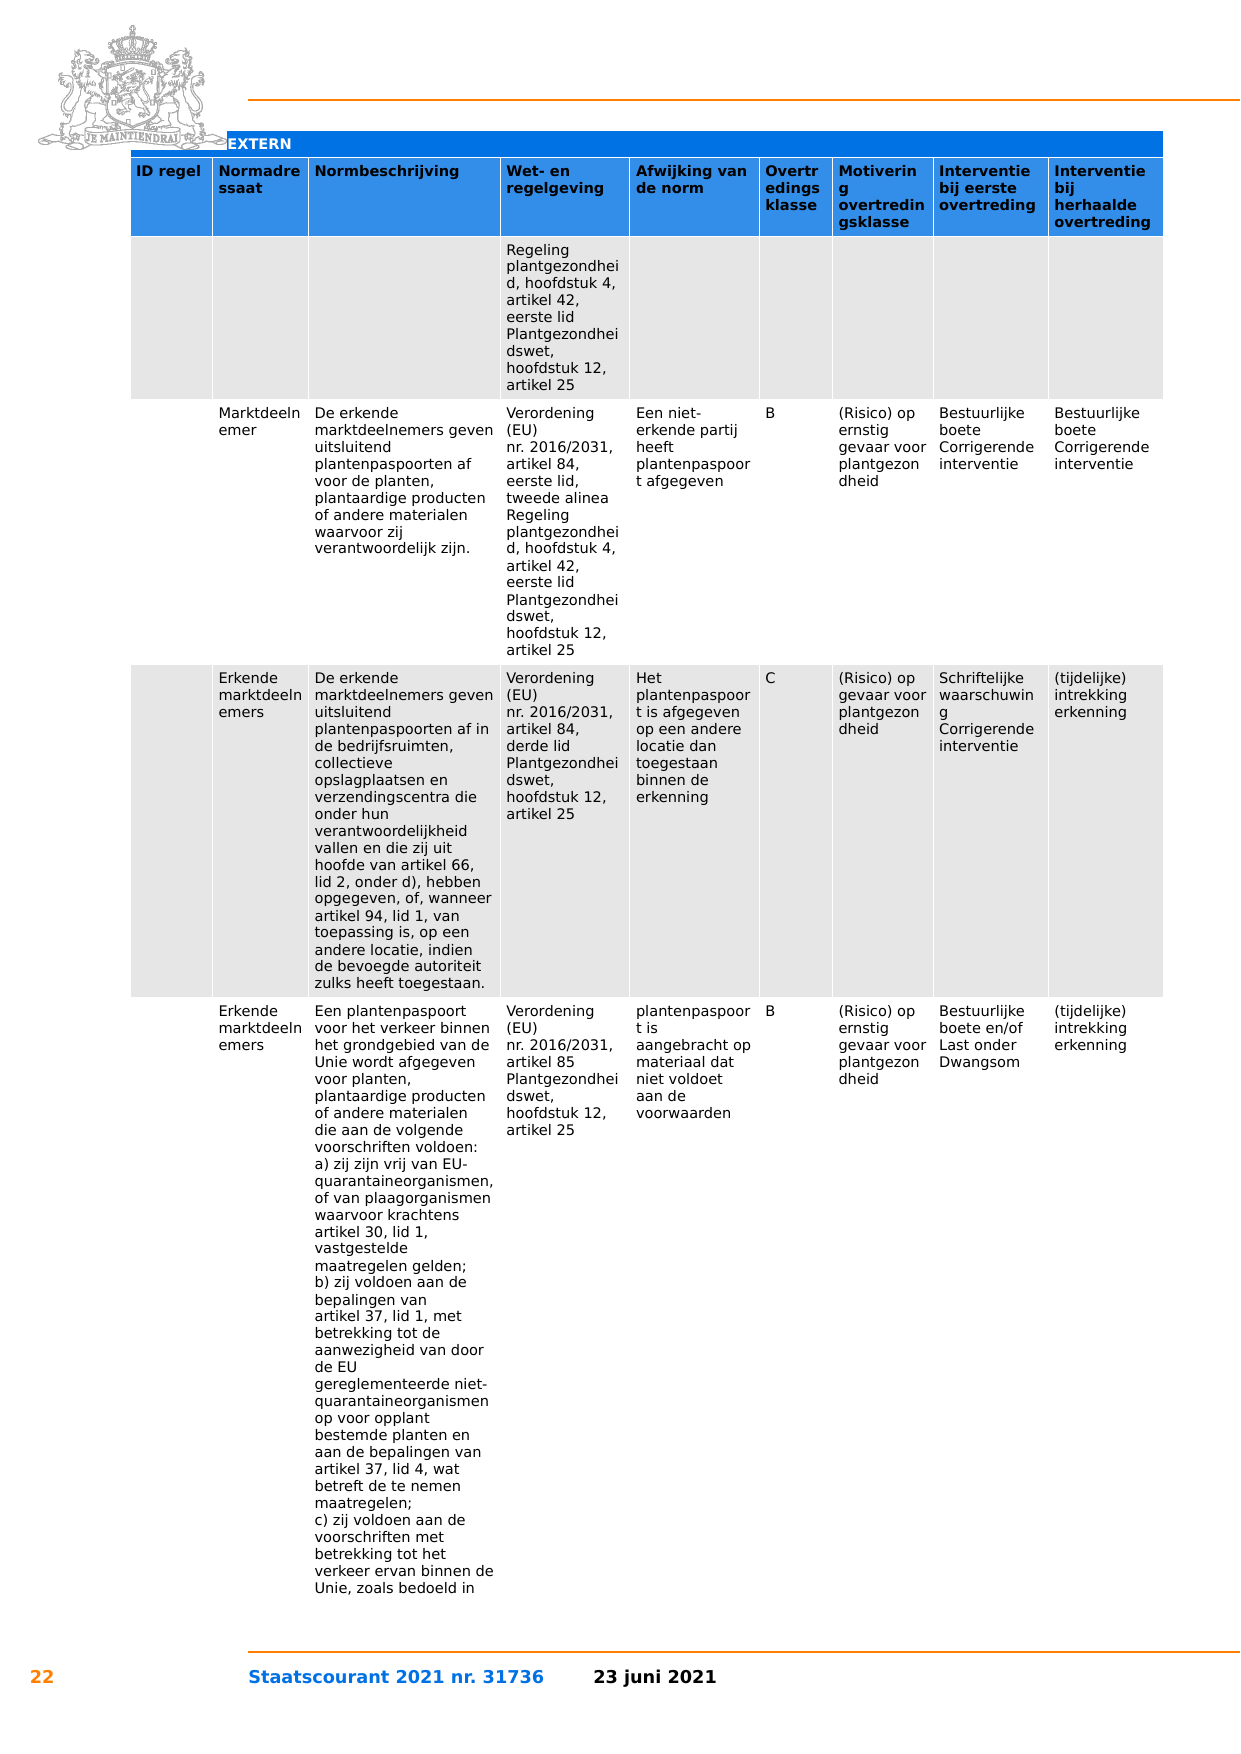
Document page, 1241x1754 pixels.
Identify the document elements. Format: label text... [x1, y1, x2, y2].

table_cell [630, 237, 759, 399]
table_cell C [760, 665, 832, 997]
table_cell [309, 237, 500, 399]
table_cell Een niet-erkende partij heeft plantenpaspoort afgegeven [630, 400, 759, 664]
table_cell [131, 665, 212, 997]
table_cell [131, 237, 212, 399]
table_cell (tijdelijke) intrekking erkenning [1049, 665, 1163, 997]
table_cell [833, 237, 933, 399]
table_cell Erkende marktdeelnemers [213, 665, 308, 997]
table_cell De erkende marktdeelnemers geven uitsluitend plantenpaspoorten af in de bedrijfsruimten, collectieve opslagplaatsen en verzendingscentra die onder hun verantwoordelijkheid vallen en die zij uit hoofde van artikel 66, lid 2, onder d), hebben opgegeven, of, wanneer artikel 94, lid 1, van toepassing is, op een andere locatie, indien de bevoegde autoriteit zulks heeft toegestaan. [309, 665, 500, 997]
table_cell Schriftelijke waarschuwing Corrigerende interventie [934, 665, 1048, 997]
table_cell De erkende marktdeelnemers geven uitsluitend plantenpaspoorten af voor de planten, plantaardige producten of andere materialen waarvoor zij verantwoordelijk zijn. [309, 400, 500, 664]
table_cell Een plantenpaspoort voor het verkeer binnen het grondgebied van de Unie wordt afgegeven voor planten, plantaardige producten of andere materialen die aan de volgende voorschriften voldoen: a) zij zijn vrij van EU-quarantaineorganismen, of van plaagorganismen waarvoor krachtens artikel 30, lid 1, vastgestelde maatregelen gelden; b) zij voldoen aan de bepalingen van artikel 37, lid 1, met betrekking tot de aanwezigheid van door de EU gereglementeerde niet-quarantaineorganismen op voor opplant bestemde planten en aan de bepalingen van artikel 37, lid 4, wat betreft de te nemen maatregelen; c) zij voldoen aan de voorschriften met betrekking tot het verkeer ervan binnen de Unie, zoals bedoeld in [309, 998, 500, 1602]
table_cell Verordening (EU) nr. 2016/2031, artikel 85 Plantgezondheidswet, hoofdstuk 12, artikel 25 [501, 998, 629, 1602]
table_cell [934, 237, 1048, 399]
table_header EXTERN [131, 131, 1163, 157]
table_cell B [760, 998, 832, 1602]
table_cell (tijdelijke) intrekking erkenning [1049, 998, 1163, 1602]
table_cell Afwijking van de norm [630, 158, 759, 236]
table_cell Het plantenpaspoort is afgegeven op een andere locatie dan toegestaan binnen de erkenning [630, 665, 759, 997]
table_cell Interventie bij eerste overtreding [934, 158, 1048, 236]
table_cell [760, 237, 832, 399]
picture [38, 25, 227, 150]
table_cell Erkende marktdeelnemers [213, 998, 308, 1602]
table_cell B [760, 400, 832, 664]
table_cell plantenpaspoort is aangebracht op materiaal dat niet voldoet aan de voorwaarden [630, 998, 759, 1602]
table_cell Verordening (EU) nr. 2016/2031, artikel 84, eerste lid, tweede alinea Regeling plantgezondheid, hoofdstuk 4, artikel 42, eerste lid Plantgezondheidswet, hoofdstuk 12, artikel 25 [501, 400, 629, 664]
table_cell Interventie bij herhaalde overtreding [1049, 158, 1163, 236]
table_cell Motivering overtredingsklasse [833, 158, 933, 236]
table_cell Normbeschrijving [309, 158, 500, 236]
table_cell [213, 237, 308, 399]
table_cell Marktdeelnemer [213, 400, 308, 664]
table_cell (Risico) op ernstig gevaar voor plantgezondheid [833, 400, 933, 664]
table_cell Bestuurlijke boete Corrigerende interventie [1049, 400, 1163, 664]
table_cell Bestuurlijke boete en/of Last onder Dwangsom [934, 998, 1048, 1602]
table_cell Overtredingsklasse [760, 158, 832, 236]
table_cell (Risico) op ernstig gevaar voor plantgezondheid [833, 998, 933, 1602]
table_cell Regeling plantgezondheid, hoofdstuk 4, artikel 42, eerste lid Plantgezondheidswet, hoofdstuk 12, artikel 25 [501, 237, 629, 399]
table_cell [1049, 237, 1163, 399]
table_cell Wet- en regelgeving [501, 158, 629, 236]
table_cell ID regel [131, 158, 212, 236]
table_cell [131, 998, 212, 1602]
table_cell Verordening (EU) nr. 2016/2031, artikel 84, derde lid Plantgezondheidswet, hoofdstuk 12, artikel 25 [501, 665, 629, 997]
table_cell Normadressaat [213, 158, 308, 236]
table_cell (Risico) op gevaar voor plantgezondheid [833, 665, 933, 997]
table_cell [131, 400, 212, 664]
table_cell Bestuurlijke boete Corrigerende interventie [934, 400, 1048, 664]
